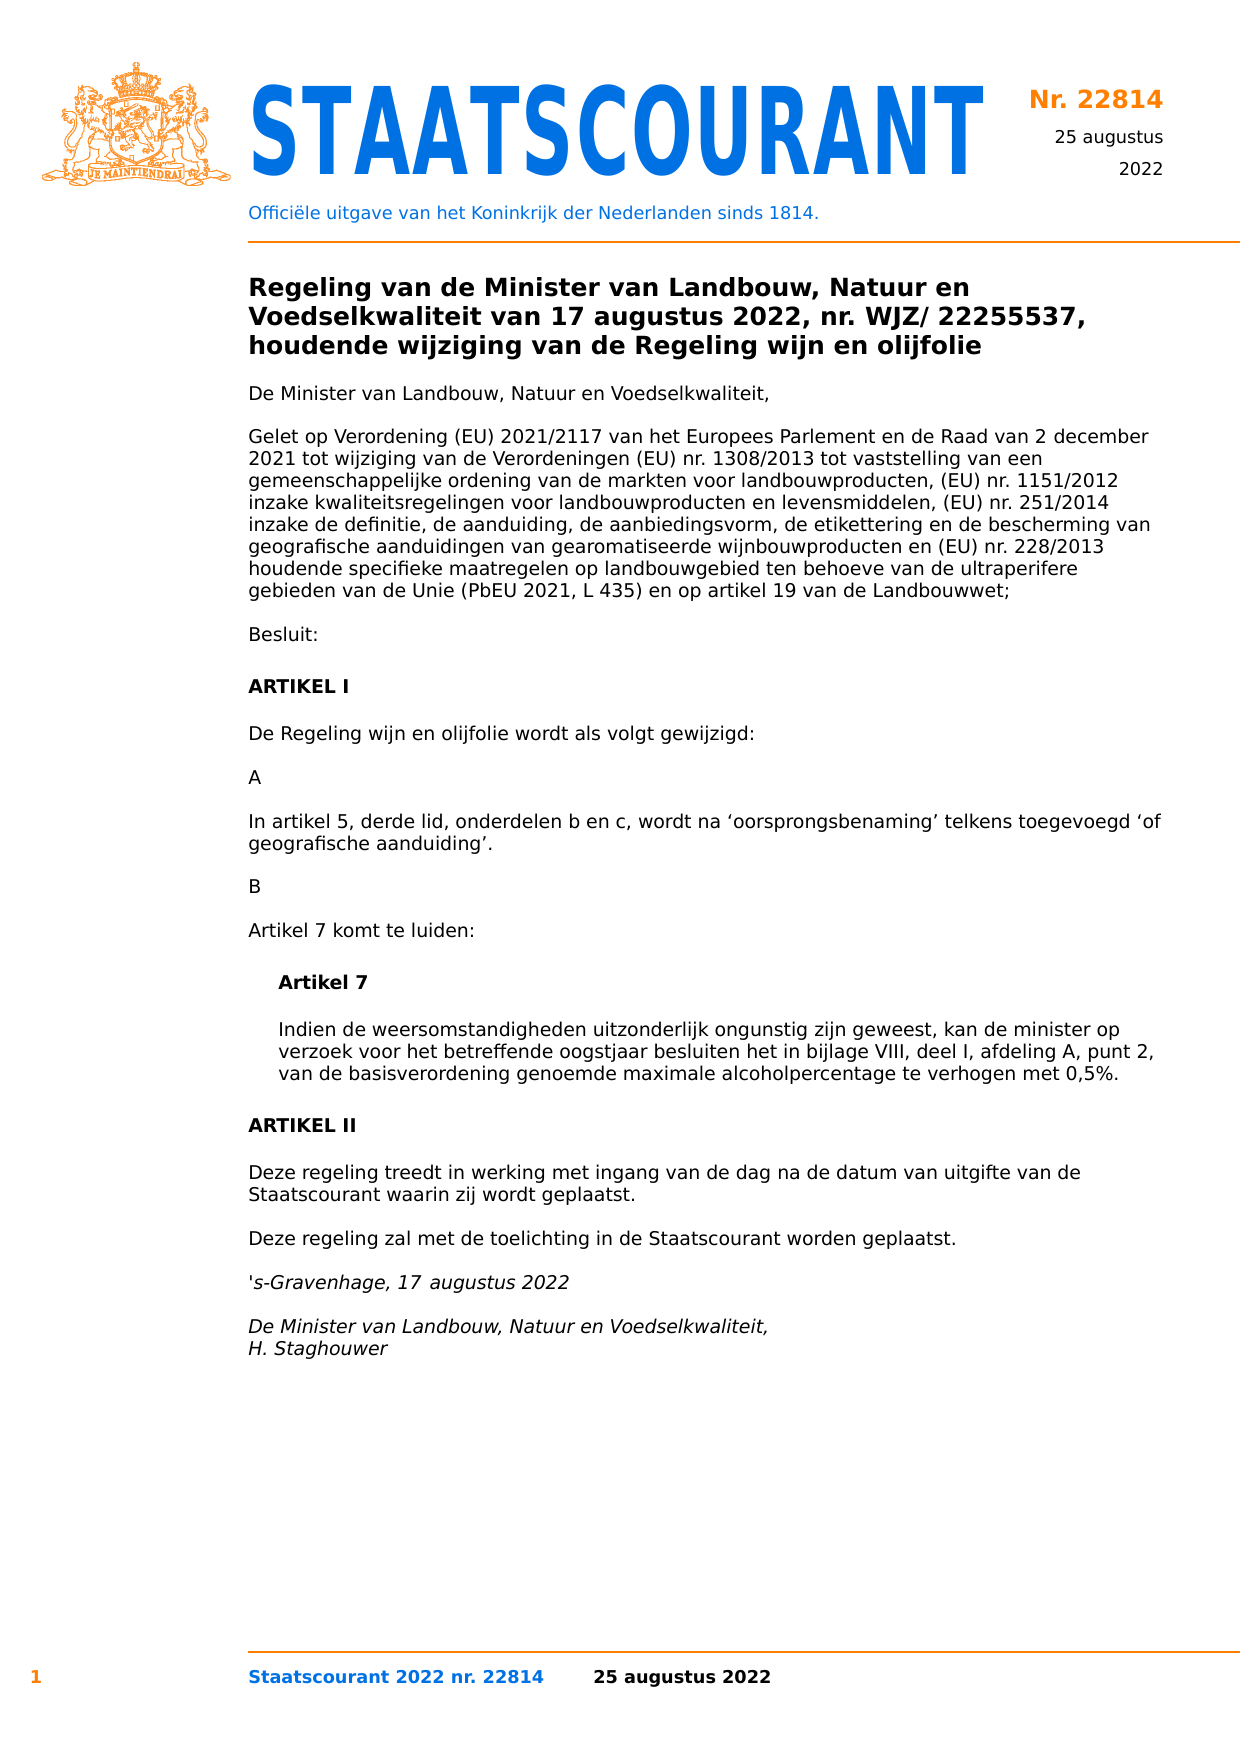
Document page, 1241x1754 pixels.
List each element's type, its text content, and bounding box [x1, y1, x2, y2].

text De Minister van Landbouw, Natuur en Voedselkwaliteit, [248, 382, 1163, 404]
text Besluit: [248, 624, 1163, 646]
table_header Nr. 22814 [998, 62, 1240, 121]
text Deze regeling zal met de toelichting in de Staatscourant worden geplaatst. [248, 1228, 1163, 1250]
text De Minister van Landbouw, Natuur en Voedselkwaliteit, H. Staghouwer [248, 1316, 1163, 1360]
text Deze regeling treedt in werking met ingang van de dag na de datum van uitgifte van de Staatscourant waarin zij wordt geplaatst. [248, 1162, 1163, 1206]
text Gelet op Verordening (EU) 2021/2117 van het Europees Parlement en de Raad van 2 december 2021 tot wijziging van de Verordeningen (EU) nr. 1308/2013 tot vaststelling van een gemeenschappelijke ordening van de markten voor landbouwproducten, (EU) nr. 1151/2012 inzake kwaliteitsregelingen voor landbouwproducten en levensmiddelen, (EU) nr. 251/2014 inzake de definitie, de aanduiding, de aanbiedingsvorm, de etikettering en de bescherming van geografische aanduidingen van gearomatiseerde wijnbouwproducten en (EU) nr. 228/2013 houdende specifieke maatregelen op landbouwgebied ten behoeve van de ultraperifere gebieden van de Unie (PbEU 2021, L 435) en op artikel 19 van de Landbouwwet; [248, 426, 1163, 602]
text Artikel 7 komt te luiden: [248, 920, 1163, 942]
text Indien de weersomstandigheden uitzonderlijk ongunstig zijn geweest, kan de minister op verzoek voor het betreffende oogstjaar besluiten het in bijlage VIII, deel I, afdeling A, punt 2, van de basisverordening genoemde maximale alcoholpercentage te verhogen met 0,5%. [278, 1019, 1163, 1085]
text A [248, 767, 1163, 789]
text De Regeling wijn en olijfolie wordt als volgt gewijzigd: [248, 723, 1163, 745]
subtitle Regeling van de Minister van Landbouw, Natuur en Voedselkwaliteit van 17 augustus 2022, nr. WJZ/ 22255537, houdende wijziging van de Regeling wijn en olijfolie [248, 273, 1163, 361]
table_cell 2022 [998, 153, 1240, 203]
table_cell 25 augustus [998, 121, 1240, 153]
text 's-Gravenhage, 17 augustus 2022 [248, 1272, 1163, 1294]
text B [248, 876, 1163, 898]
table_cell Officiële uitgave van het Koninkrijk der Nederlanden sinds 1814. [248, 203, 1240, 241]
table_header [25, 62, 248, 241]
picture [41, 62, 231, 186]
table_header STAATSCOURANT [248, 62, 998, 203]
text In artikel 5, derde lid, onderdelen b en c, wordt na ‘oorsprongsbenaming’ telkens toegevoegd ‘of geografische aanduiding’. [248, 811, 1163, 854]
subtitle Artikel 7 [278, 972, 1163, 994]
subtitle ARTIKEL II [248, 1115, 1163, 1137]
subtitle ARTIKEL I [248, 676, 1163, 698]
